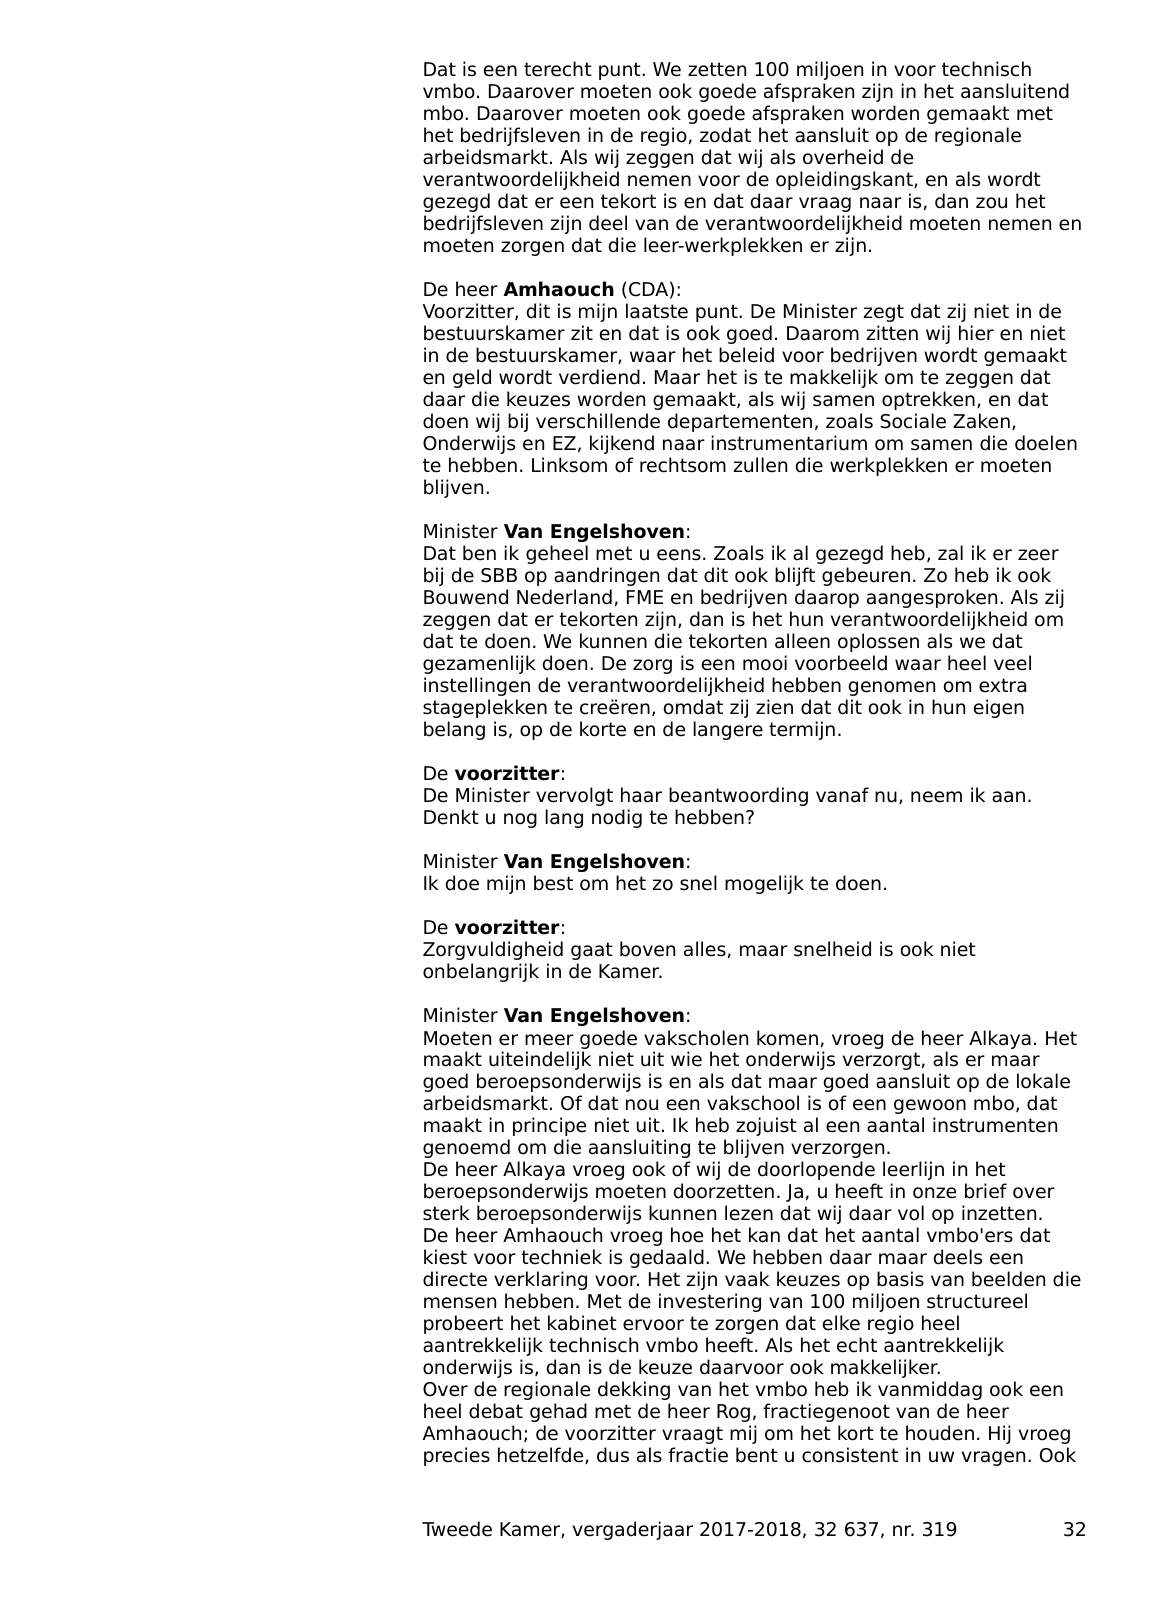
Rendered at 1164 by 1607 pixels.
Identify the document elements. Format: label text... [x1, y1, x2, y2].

text Dat is een terecht punt. We zetten 100 miljoen in voor technisch vmbo. Daarover moeten ook goede afspraken zijn in het aansluitend mbo. Daarover moeten ook goede afspraken worden gemaakt met het bedrijfsleven in de regio, zodat het aansluit op de regionale arbeidsmarkt. Als wij zeggen dat wij als overheid de verantwoordelijkheid nemen voor de opleidingskant, en als wordt gezegd dat er een tekort is en dat daar vraag naar is, dan zou het bedrijfsleven zijn deel van de verantwoordelijkheid moeten nemen en moeten zorgen dat die leer-werkplekken er zijn. [422, 59, 1087, 257]
text De voorzitter: [422, 917, 1087, 939]
text Moeten er meer goede vakscholen komen, vroeg de heer Alkaya. Het maakt uiteindelijk niet uit wie het onderwijs verzorgt, als er maar goed beroepsonderwijs is en als dat maar goed aansluit op de lokale arbeidsmarkt. Of dat nou een vakschool is of een gewoon mbo, dat maakt in principe niet uit. Ik heb zojuist al een aantal instrumenten genoemd om die aansluiting te blijven verzorgen. [422, 1027, 1087, 1159]
text De heer Amhaouch (CDA): [422, 279, 1087, 301]
text Dat ben ik geheel met u eens. Zoals ik al gezegd heb, zal ik er zeer bij de SBB op aandringen dat dit ook blijft gebeuren. Zo heb ik ook Bouwend Nederland, FME en bedrijven daarop aangesproken. Als zij zeggen dat er tekorten zijn, dan is het hun verantwoordelijkheid om dat te doen. We kunnen die tekorten alleen oplossen als we dat gezamenlijk doen. De zorg is een mooi voorbeeld waar heel veel instellingen de verantwoordelijkheid hebben genomen om extra stageplekken te creëren, omdat zij zien dat dit ook in hun eigen belang is, op de korte en de langere termijn. [422, 543, 1087, 741]
text Minister Van Engelshoven: [422, 1005, 1087, 1027]
text De voorzitter: [422, 763, 1087, 785]
text Minister Van Engelshoven: [422, 851, 1087, 873]
text De heer Amhaouch vroeg hoe het kan dat het aantal vmbo'ers dat kiest voor techniek is gedaald. We hebben daar maar deels een directe verklaring voor. Het zijn vaak keuzes op basis van beelden die mensen hebben. Met de investering van 100 miljoen structureel probeert het kabinet ervoor te zorgen dat elke regio heel aantrekkelijk technisch vmbo heeft. Als het echt aantrekkelijk onderwijs is, dan is de keuze daarvoor ook makkelijker. [422, 1225, 1087, 1379]
text Ik doe mijn best om het zo snel mogelijk te doen. [422, 873, 1087, 895]
text De heer Alkaya vroeg ook of wij de doorlopende leerlijn in het beroepsonderwijs moeten doorzetten. Ja, u heeft in onze brief over sterk beroepsonderwijs kunnen lezen dat wij daar vol op inzetten. [422, 1159, 1087, 1225]
text Voorzitter, dit is mijn laatste punt. De Minister zegt dat zij niet in de bestuurskamer zit en dat is ook goed. Daarom zitten wij hier en niet in de bestuurskamer, waar het beleid voor bedrijven wordt gemaakt en geld wordt verdiend. Maar het is te makkelijk om te zeggen dat daar die keuzes worden gemaakt, als wij samen optrekken, en dat doen wij bij verschillende departementen, zoals Sociale Zaken, Onderwijs en EZ, kijkend naar instrumentarium om samen die doelen te hebben. Linksom of rechtsom zullen die werkplekken er moeten blijven. [422, 301, 1087, 499]
text Over de regionale dekking van het vmbo heb ik vanmiddag ook een heel debat gehad met de heer Rog, fractiegenoot van de heer Amhaouch; de voorzitter vraagt mij om het kort te houden. Hij vroeg precies hetzelfde, dus als fractie bent u consistent in uw vragen. Ook [422, 1379, 1087, 1467]
text Minister Van Engelshoven: [422, 521, 1087, 543]
text Zorgvuldigheid gaat boven alles, maar snelheid is ook niet onbelangrijk in de Kamer. [422, 939, 1087, 983]
text De Minister vervolgt haar beantwoording vanaf nu, neem ik aan. Denkt u nog lang nodig te hebben? [422, 785, 1087, 829]
